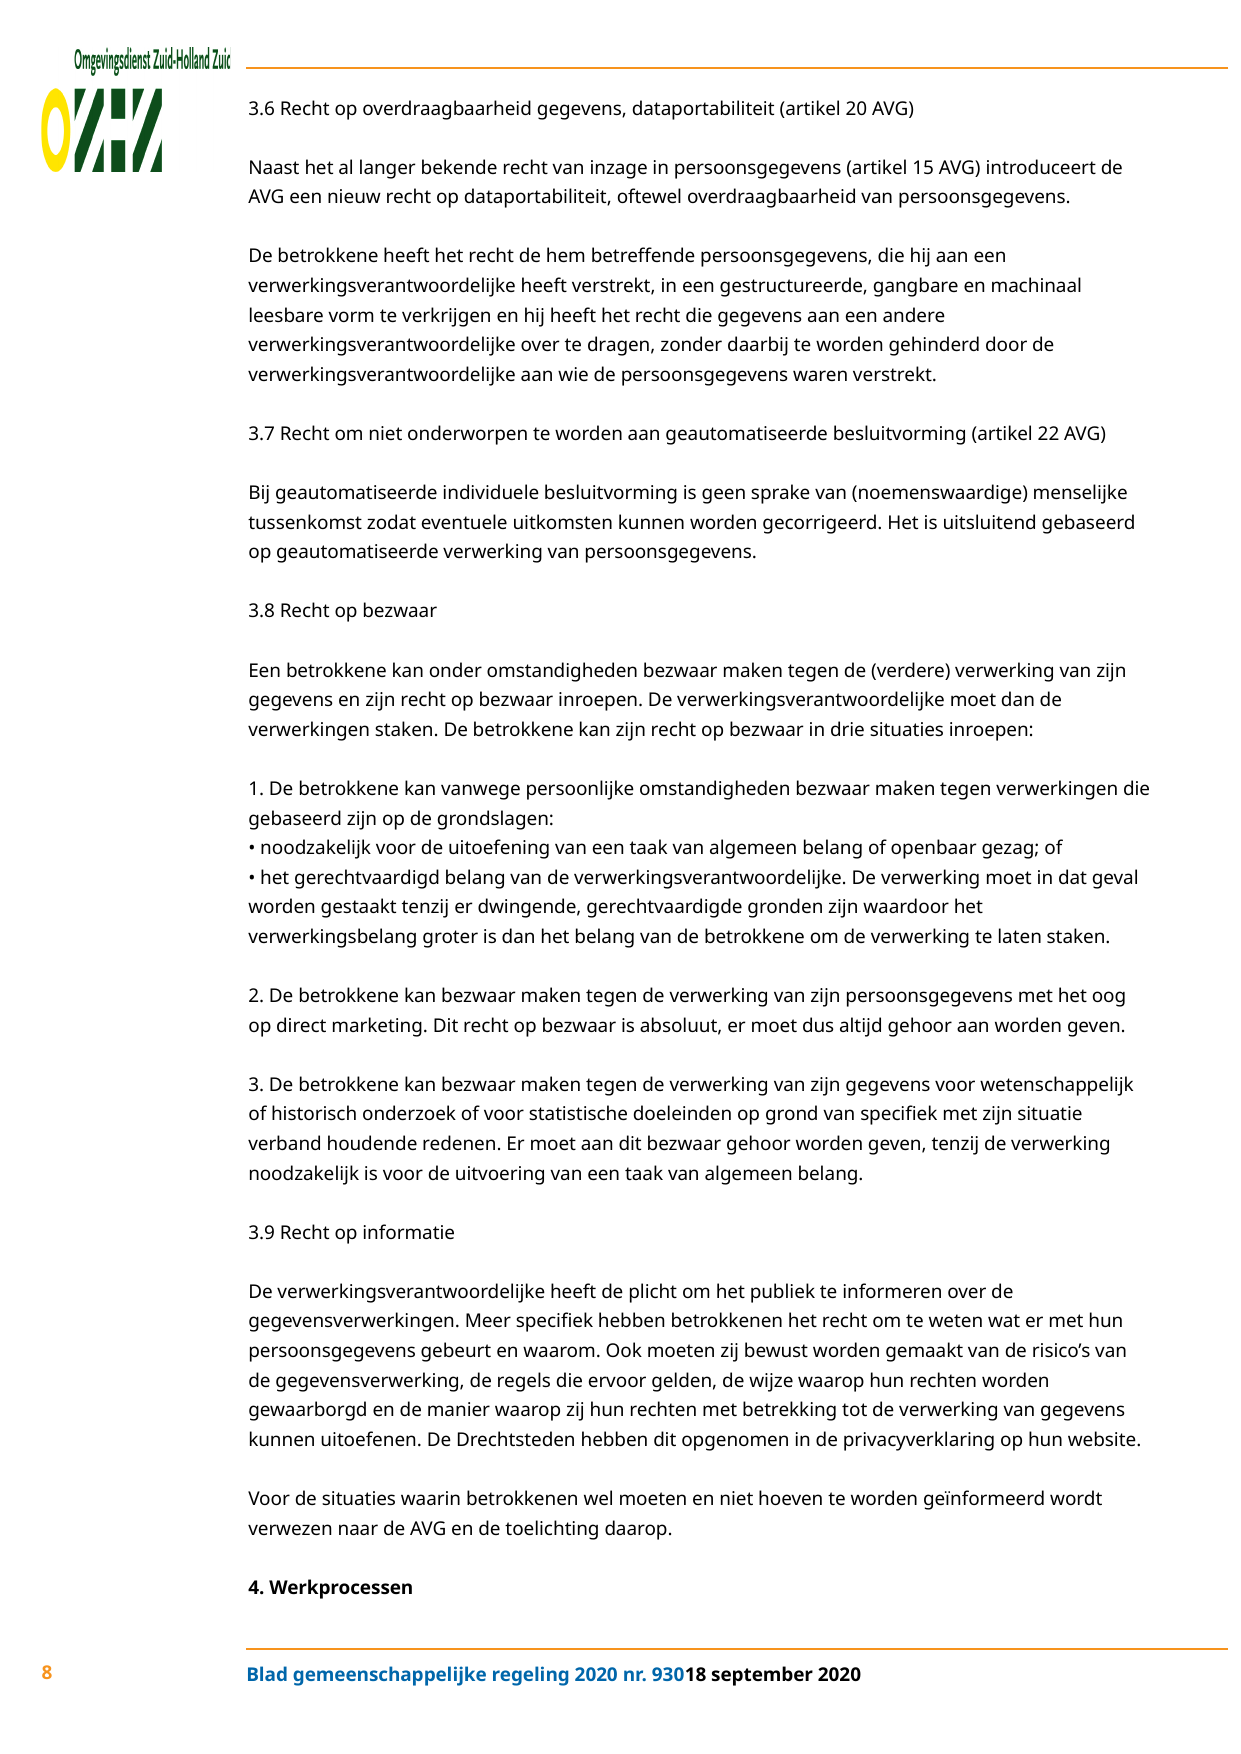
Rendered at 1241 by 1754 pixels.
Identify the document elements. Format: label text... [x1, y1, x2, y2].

text De betrokkene heeft het recht de hem betreffende persoonsgegevens, die hij aan een verwerkingsverantwoordelijke heeft verstrekt, in een gestructureerde, gangbare en machinaal leesbare vorm te verkrijgen en hij heeft het recht die gegevens aan een andere verwerkingsverantwoordelijke over te dragen, zonder daarbij te worden gehinderd door de verwerkingsverantwoordelijke aan wie de persoonsgegevens waren verstrekt. [248, 243, 1152, 387]
text 2. De betrokkene kan bezwaar maken tegen de verwerking van zijn persoonsgegevens met het oog op direct marketing. Dit recht op bezwaar is absoluut, er moet dus altijd gehoor aan worden geven. [248, 982, 1152, 1038]
text • het gerechtvaardigd belang van de verwerkingsverantwoordelijke. De verwerking moet in dat geval worden gestaakt tenzij er dwingende, gerechtvaardigde gronden zijn waardoor het verwerkingsbelang groter is dan het belang van de betrokkene om de verwerking te laten staken. [248, 864, 1152, 949]
text 3.6 Recht op overdraagbaarheid gegevens, dataportabiliteit (artikel 20 AVG) [248, 95, 1152, 121]
text De verwerkingsverantwoordelijke heeft de plicht om het publiek te informeren over de gegevensverwerkingen. Meer specifiek hebben betrokkenen het recht om te weten wat er met hun persoonsgegevens gebeurt en waarom. Ook moeten zij bewust worden gemaakt van de risico’s van de gegevensverwerking, de regels die ervoor gelden, de wijze waarop hun rechten worden gewaarborgd en de manier waarop zij hun rechten met betrekking tot de verwerking van gegevens kunnen uitoefenen. De Drechtsteden hebben dit opgenomen in de privacyverklaring op hun website. [248, 1278, 1152, 1452]
text 3.9 Recht op informatie [248, 1219, 1152, 1245]
text Naast het al langer bekende recht van inzage in persoonsgegevens (artikel 15 AVG) introduceert de AVG een nieuw recht op dataportabiliteit, oftewel overdraagbaarheid van persoonsgegevens. [248, 154, 1152, 209]
text 1. De betrokkene kan vanwege persoonlijke omstandigheden bezwaar maken tegen verwerkingen die gebaseerd zijn op de grondslagen: [248, 775, 1152, 831]
picture [41, 47, 231, 172]
text Voor de situaties waarin betrokkenen wel moeten en niet hoeven te worden geïnformeerd wordt verwezen naar de AVG en de toelichting daarop. [248, 1485, 1152, 1541]
text Bij geautomatiseerde individuele besluitvorming is geen sprake van (noemenswaardige) menselijke tussenkomst zodat eventuele uitkomsten kunnen worden gecorrigeerd. Het is uitsluitend gebaseerd op geautomatiseerde verwerking van persoonsgegevens. [248, 479, 1152, 564]
text Een betrokkene kan onder omstandigheden bezwaar maken tegen de (verdere) verwerking van zijn gegevens en zijn recht op bezwaar inroepen. De verwerkingsverantwoordelijke moet dan de verwerkingen staken. De betrokkene kan zijn recht op bezwaar in drie situaties inroepen: [248, 657, 1152, 742]
text • noodzakelijk voor de uitoefening van een taak van algemeen belang of openbaar gezag; of [248, 834, 1152, 860]
text 3. De betrokkene kan bezwaar maken tegen de verwerking van zijn gegevens voor wetenschappelijk of historisch onderzoek of voor statistische doeleinden op grond van specifiek met zijn situatie verband houdende redenen. Er moet aan dit bezwaar gehoor worden geven, tenzij de verwerking noodzakelijk is voor de uitvoering van een taak van algemeen belang. [248, 1071, 1152, 1186]
text 3.7 Recht om niet onderworpen te worden aan geautomatiseerde besluitvorming (artikel 22 AVG) [248, 420, 1152, 446]
text 3.8 Recht op bezwaar [248, 598, 1152, 623]
text 4. Werkprocessen [248, 1574, 1152, 1600]
